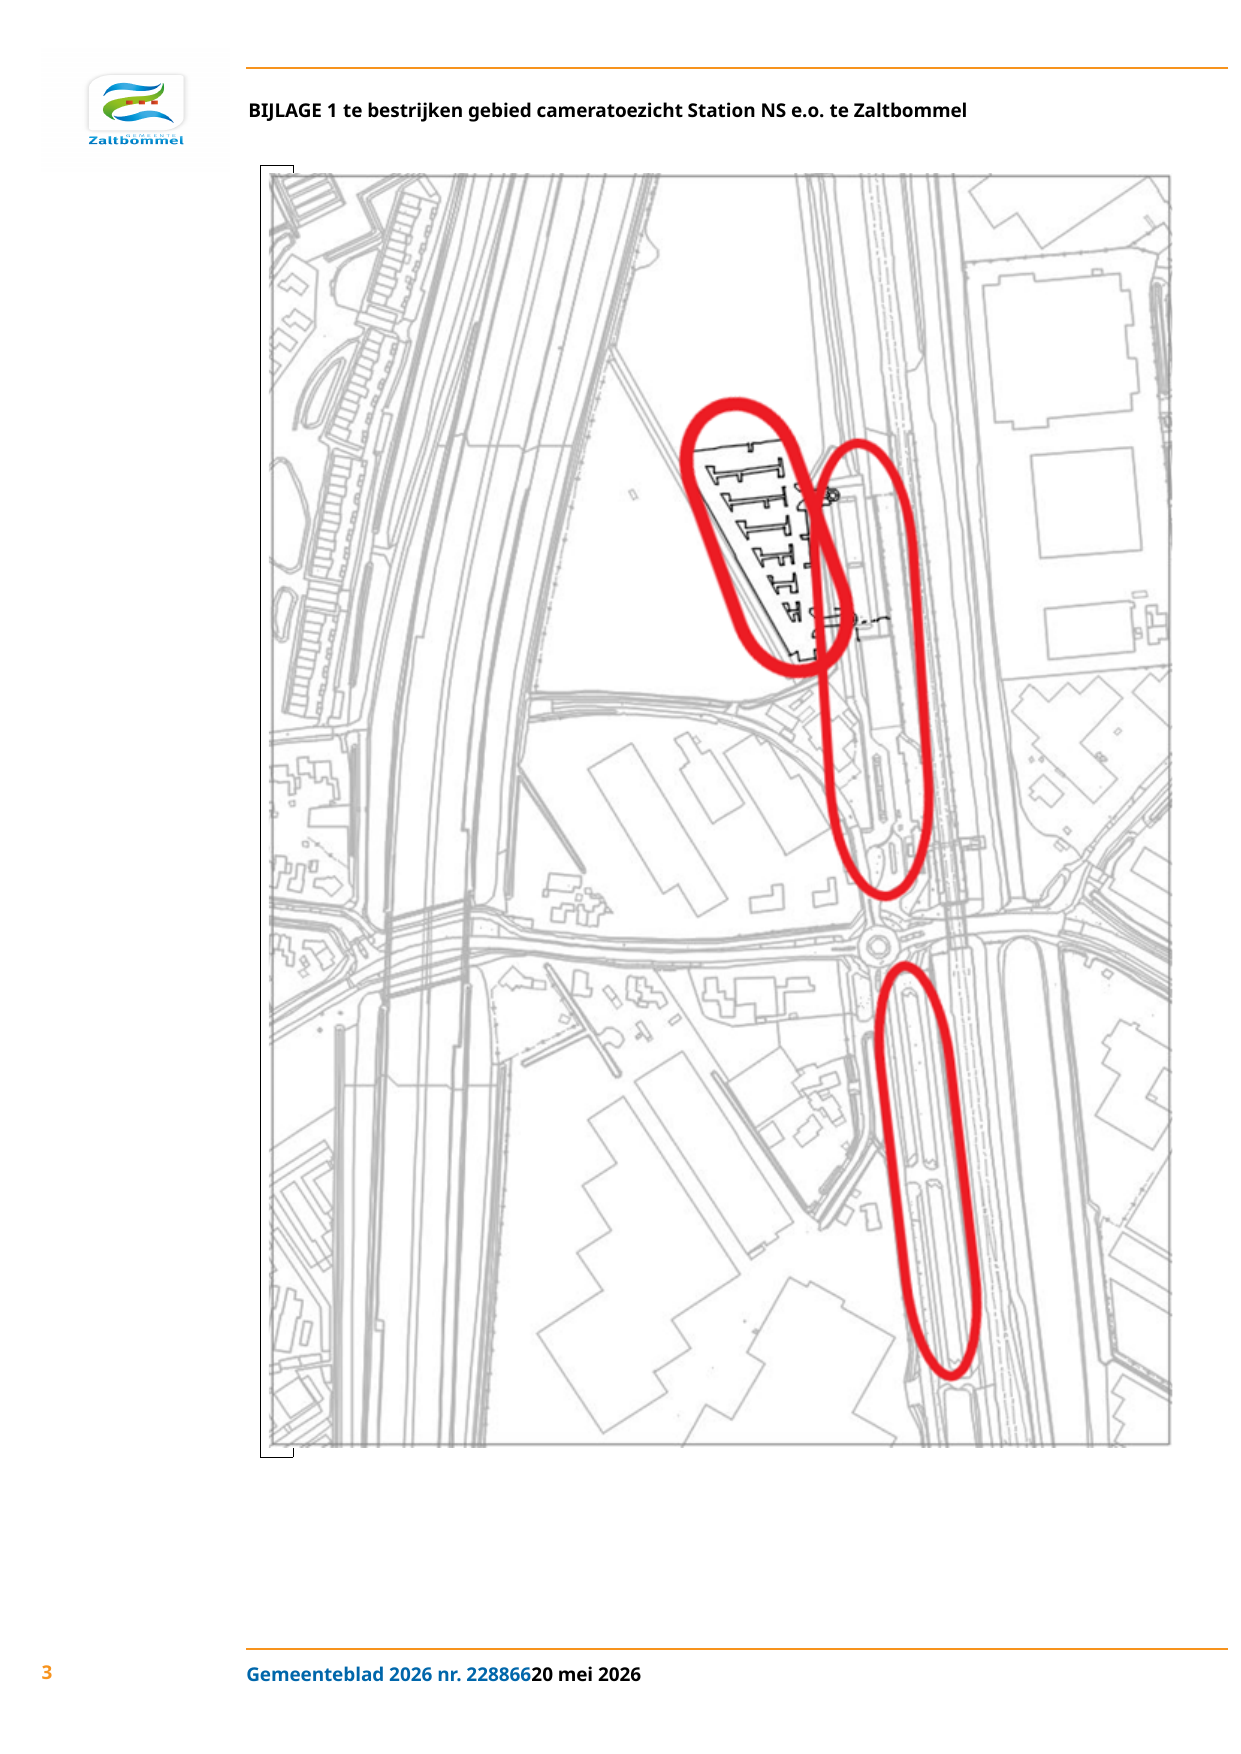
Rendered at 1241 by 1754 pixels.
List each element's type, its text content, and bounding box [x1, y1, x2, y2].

text BIJLAGE 1 te bestrijken gebied cameratoezicht Station NS e.o. te Zaltbommel [248, 95, 1152, 123]
picture [41, 47, 231, 172]
picture [268, 173, 1173, 1448]
